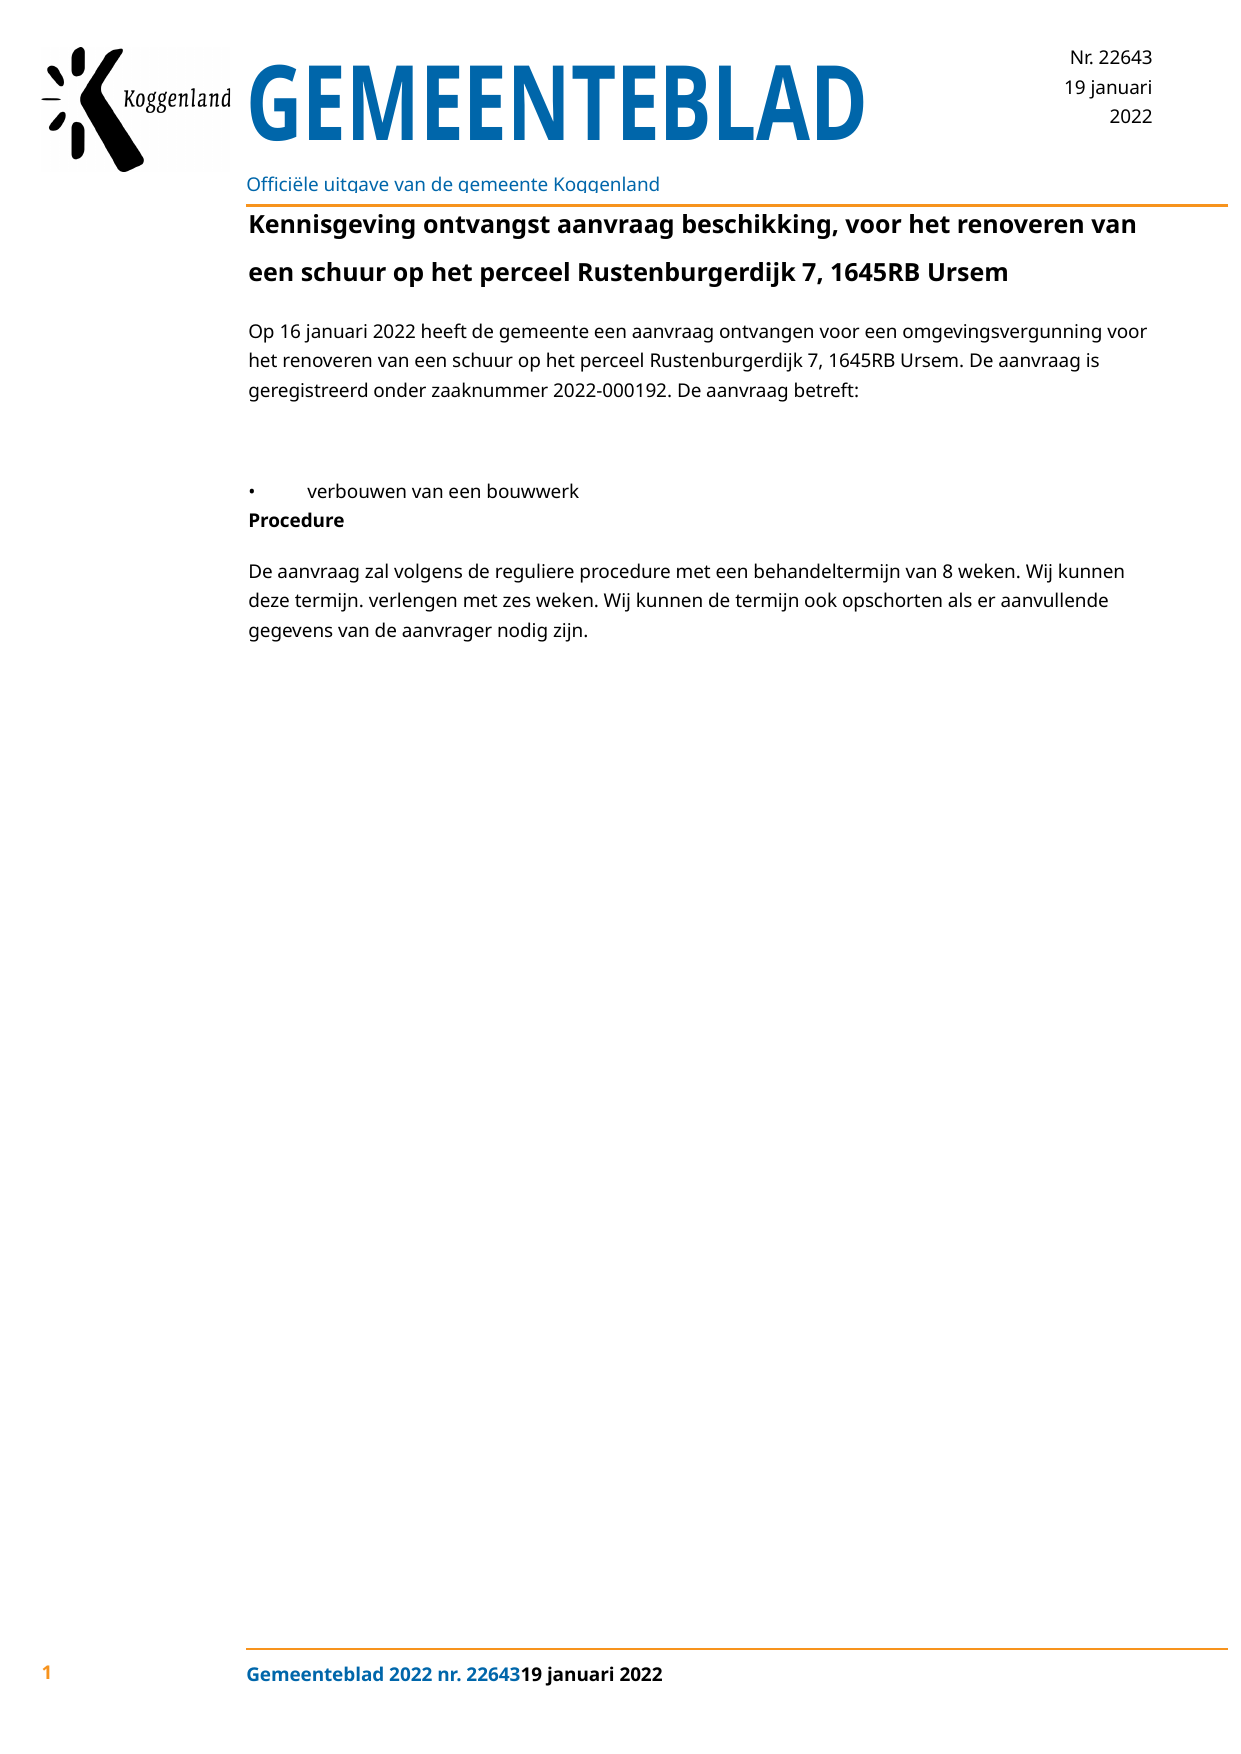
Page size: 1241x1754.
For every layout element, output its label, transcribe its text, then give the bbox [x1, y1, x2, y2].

list verbouwen van een bouwwerk [248, 478, 1152, 504]
text Op 16 januari 2022 heeft de gemeente een aanvraag ontvangen voor een omgevingsvergunning voor het renoveren van een schuur op het perceel Rustenburgerdijk 7, 1645RB Ursem. De aanvraag is geregistreerd onder zaaknummer 2022-000192. De aanvraag betreft: [248, 318, 1152, 403]
text De aanvraag zal volgens de reguliere procedure met een behandeltermijn van 8 weken. Wij kunnen deze termijn. verlengen met zes weken. Wij kunnen de termijn ook opschorten als er aanvullende gegevens van de aanvrager nodig zijn. [248, 558, 1152, 643]
text Kennisgeving ontvangst aanvraag beschikking, voor het renoveren van een schuur op het perceel Rustenburgerdijk 7, 1645RB Ursem [248, 207, 1152, 288]
text Procedure [248, 507, 1152, 533]
picture [41, 47, 231, 172]
